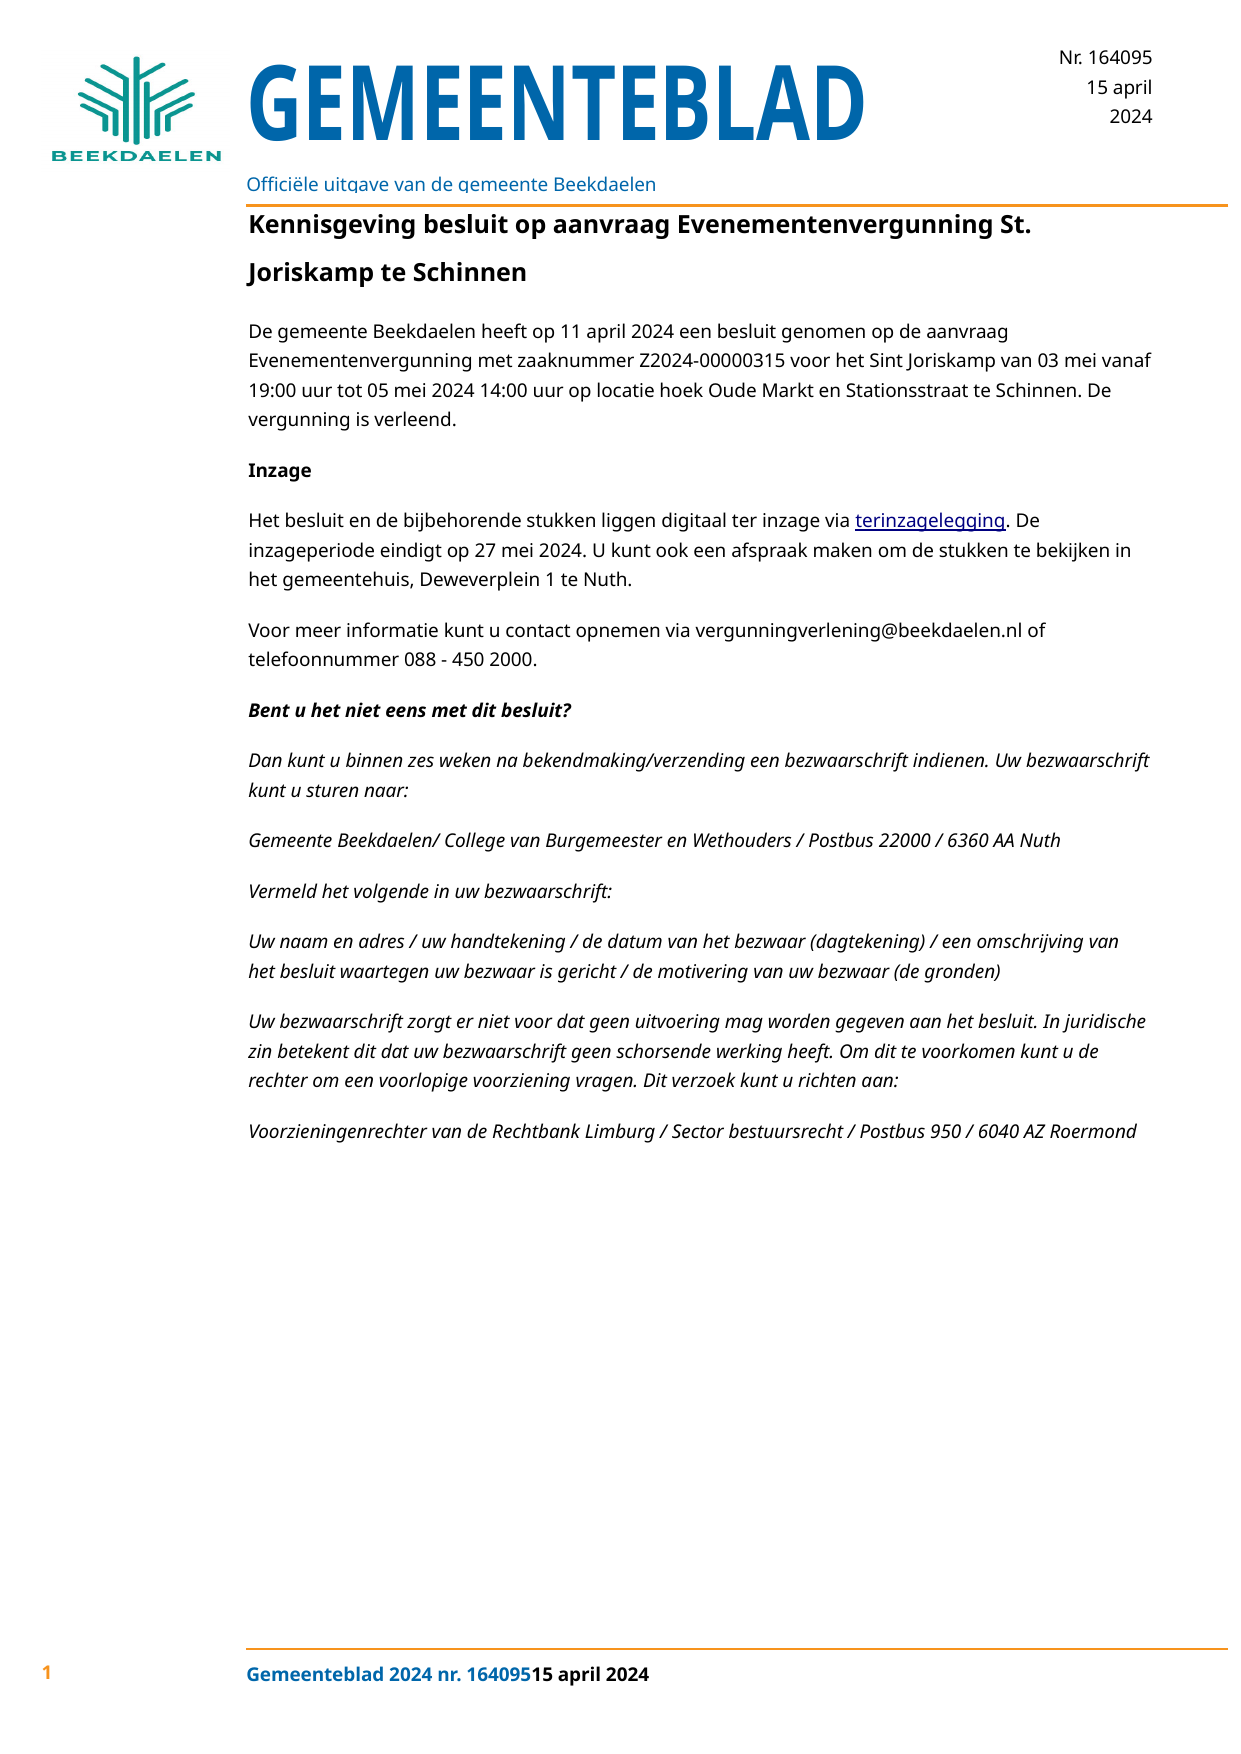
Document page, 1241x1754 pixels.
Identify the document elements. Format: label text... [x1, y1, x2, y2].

text Bent u het niet eens met dit besluit? [248, 697, 1152, 723]
text Uw naam en adres / uw handtekening / de datum van het bezwaar (dagtekening) / een omschrijving van het besluit waartegen uw bezwaar is gericht / de motivering van uw bezwaar (de gronden) [248, 928, 1152, 984]
text Kennisgeving besluit op aanvraag Evenementenvergunning St. Joriskamp te Schinnen [248, 207, 1152, 288]
text Dan kunt u binnen zes weken na bekendmaking/verzending een bezwaarschrift indienen. Uw bezwaarschrift kunt u sturen naar: [248, 747, 1152, 803]
text Uw bezwaarschrift zorgt er niet voor dat geen uitvoering mag worden gegeven aan het besluit. In juridische zin betekent dit dat uw bezwaarschrift geen schorsende werking heeft. Om dit te voorkomen kunt u de rechter om een voorlopige voorziening vragen. Dit verzoek kunt u richten aan: [248, 1008, 1152, 1093]
text Het besluit en de bijbehorende stukken liggen digitaal ter inzage via terinzagelegging. De inzageperiode eindigt op 27 mei 2024. U kunt ook een afspraak maken om de stukken te bekijken in het gemeentehuis, Deweverplein 1 te Nuth. [248, 507, 1152, 592]
text Voor meer informatie kunt u contact opnemen via vergunningverlening@beekdaelen.nl of telefoonnummer 088 - 450 2000. [248, 617, 1152, 672]
text De gemeente Beekdaelen heeft op 11 april 2024 een besluit genomen op de aanvraag Evenementenvergunning met zaaknummer Z2024-00000315 voor het Sint Joriskamp van 03 mei vanaf 19:00 uur tot 05 mei 2024 14:00 uur op locatie hoek Oude Markt en Stationsstraat te Schinnen. De vergunning is verleend. [248, 318, 1152, 432]
text Voorzieningenrechter van de Rechtbank Limburg / Sector bestuursrecht / Postbus 950 / 6040 AZ Roermond [248, 1118, 1152, 1144]
picture [41, 47, 231, 172]
text Gemeente Beekdaelen/ College van Burgemeester en Wethouders / Postbus 22000 / 6360 AA Nuth [248, 827, 1152, 853]
text Inzage [248, 457, 1152, 483]
text Vermeld het volgende in uw bezwaarschrift: [248, 878, 1152, 904]
